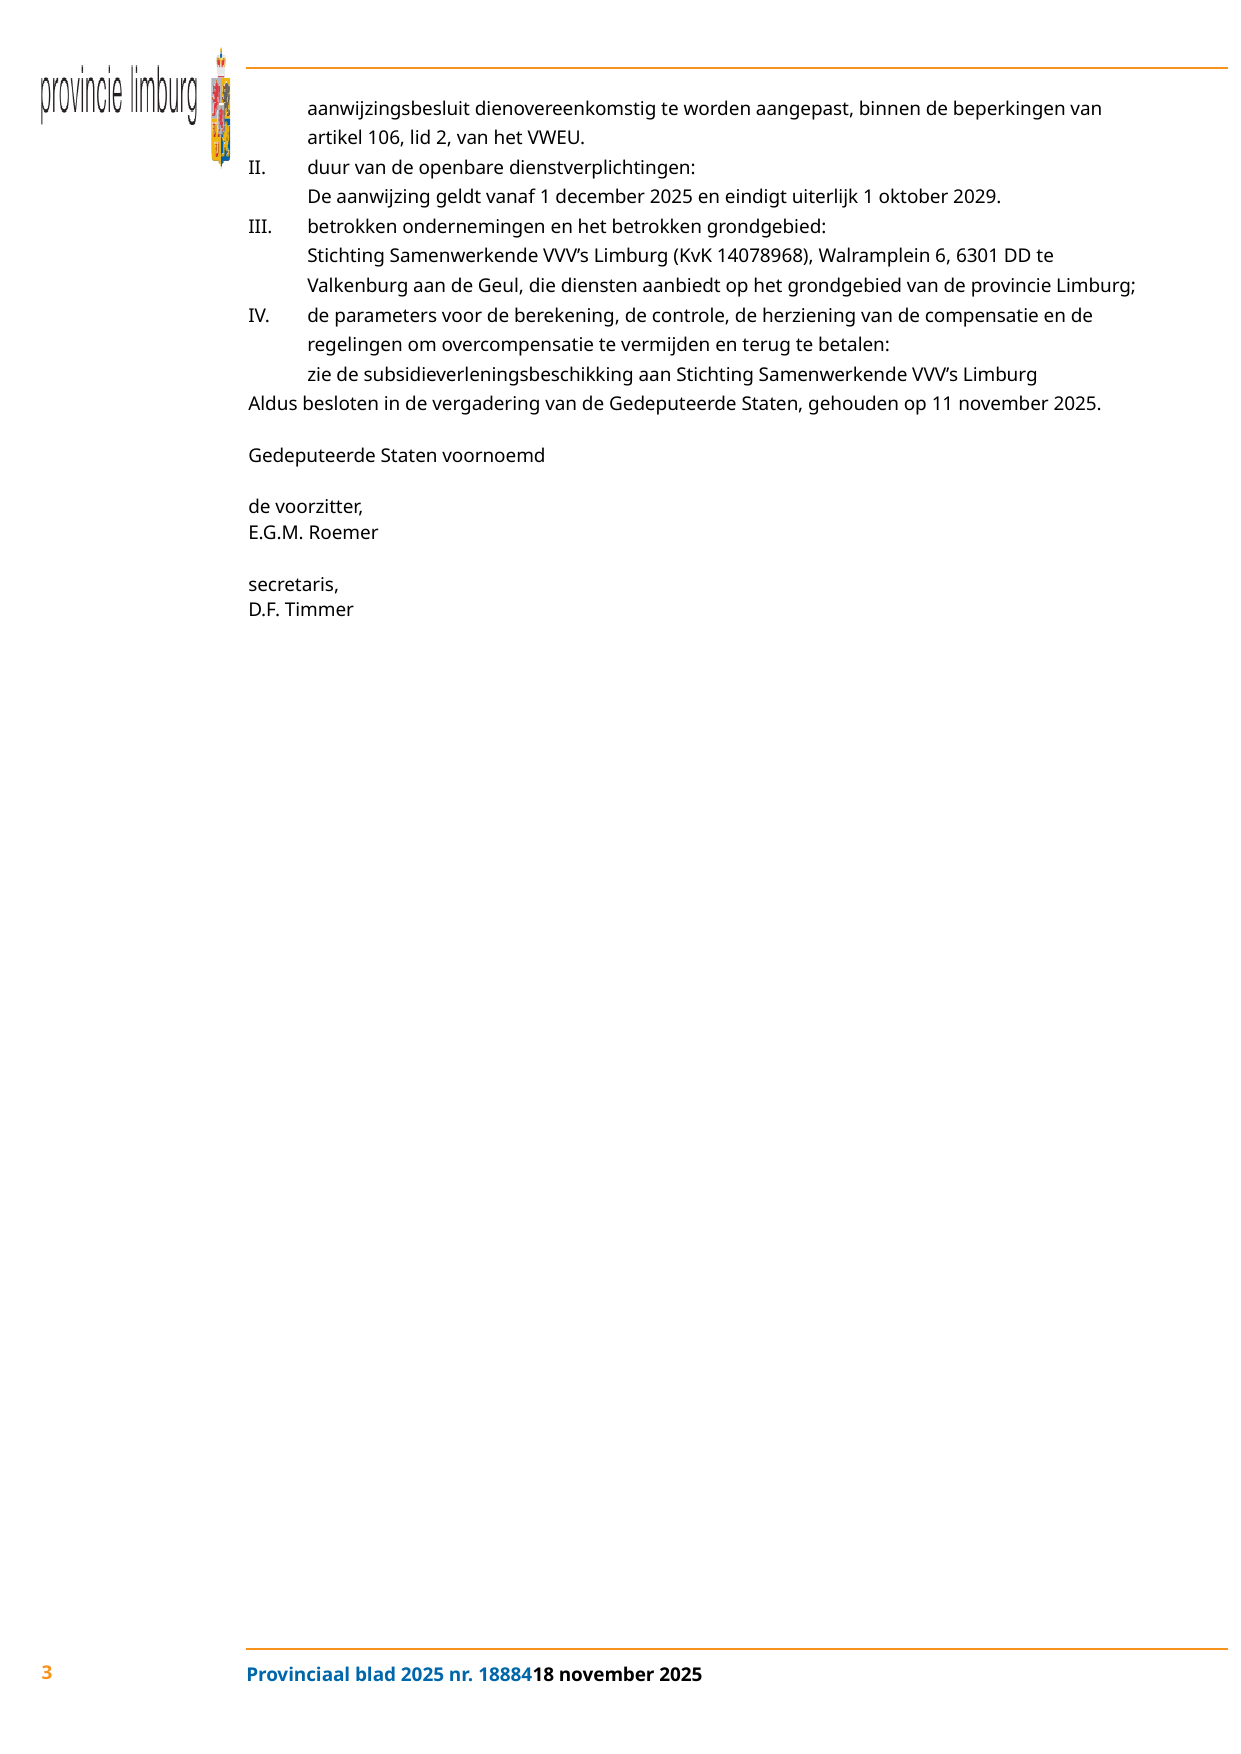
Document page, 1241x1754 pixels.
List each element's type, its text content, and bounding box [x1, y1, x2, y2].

list De aanwijzing geldt vanaf 1 december 2025 en eindigt uiterlijk 1 oktober 2029. [248, 183, 1152, 209]
list zie de subsidieverleningsbeschikking aan Stichting Samenwerkende VVV’s Limburg [248, 361, 1152, 387]
text Aldus besloten in de vergadering van de Gedeputeerde Staten, gehouden op 11 november 2025. [248, 391, 1152, 416]
list betrokken ondernemingen en het betrokken grondgebied: [248, 213, 1152, 239]
text D.F. Timmer [248, 596, 1152, 622]
list duur van de openbare dienstverplichtingen: [248, 154, 1152, 180]
text Gedeputeerde Staten voornoemd [248, 442, 1152, 468]
text E.G.M. Roemer [248, 519, 1152, 545]
list de parameters voor de berekening, de controle, de herziening van de compensatie en de regelingen om overcompensatie te vermijden en terug te betalen: [248, 302, 1152, 357]
picture [41, 47, 231, 172]
list Stichting Samenwerkende VVV’s Limburg (KvK 14078968), Walramplein 6, 6301 DD te Valkenburg aan de Geul, die diensten aanbiedt op het grondgebied van de provincie Limburg; [248, 243, 1152, 298]
list aanwijzingsbesluit dienovereenkomstig te worden aangepast, binnen de beperkingen van artikel 106, lid 2, van het VWEU. [248, 95, 1152, 150]
text secretaris, [248, 571, 1152, 596]
text de voorzitter, [248, 493, 1152, 519]
